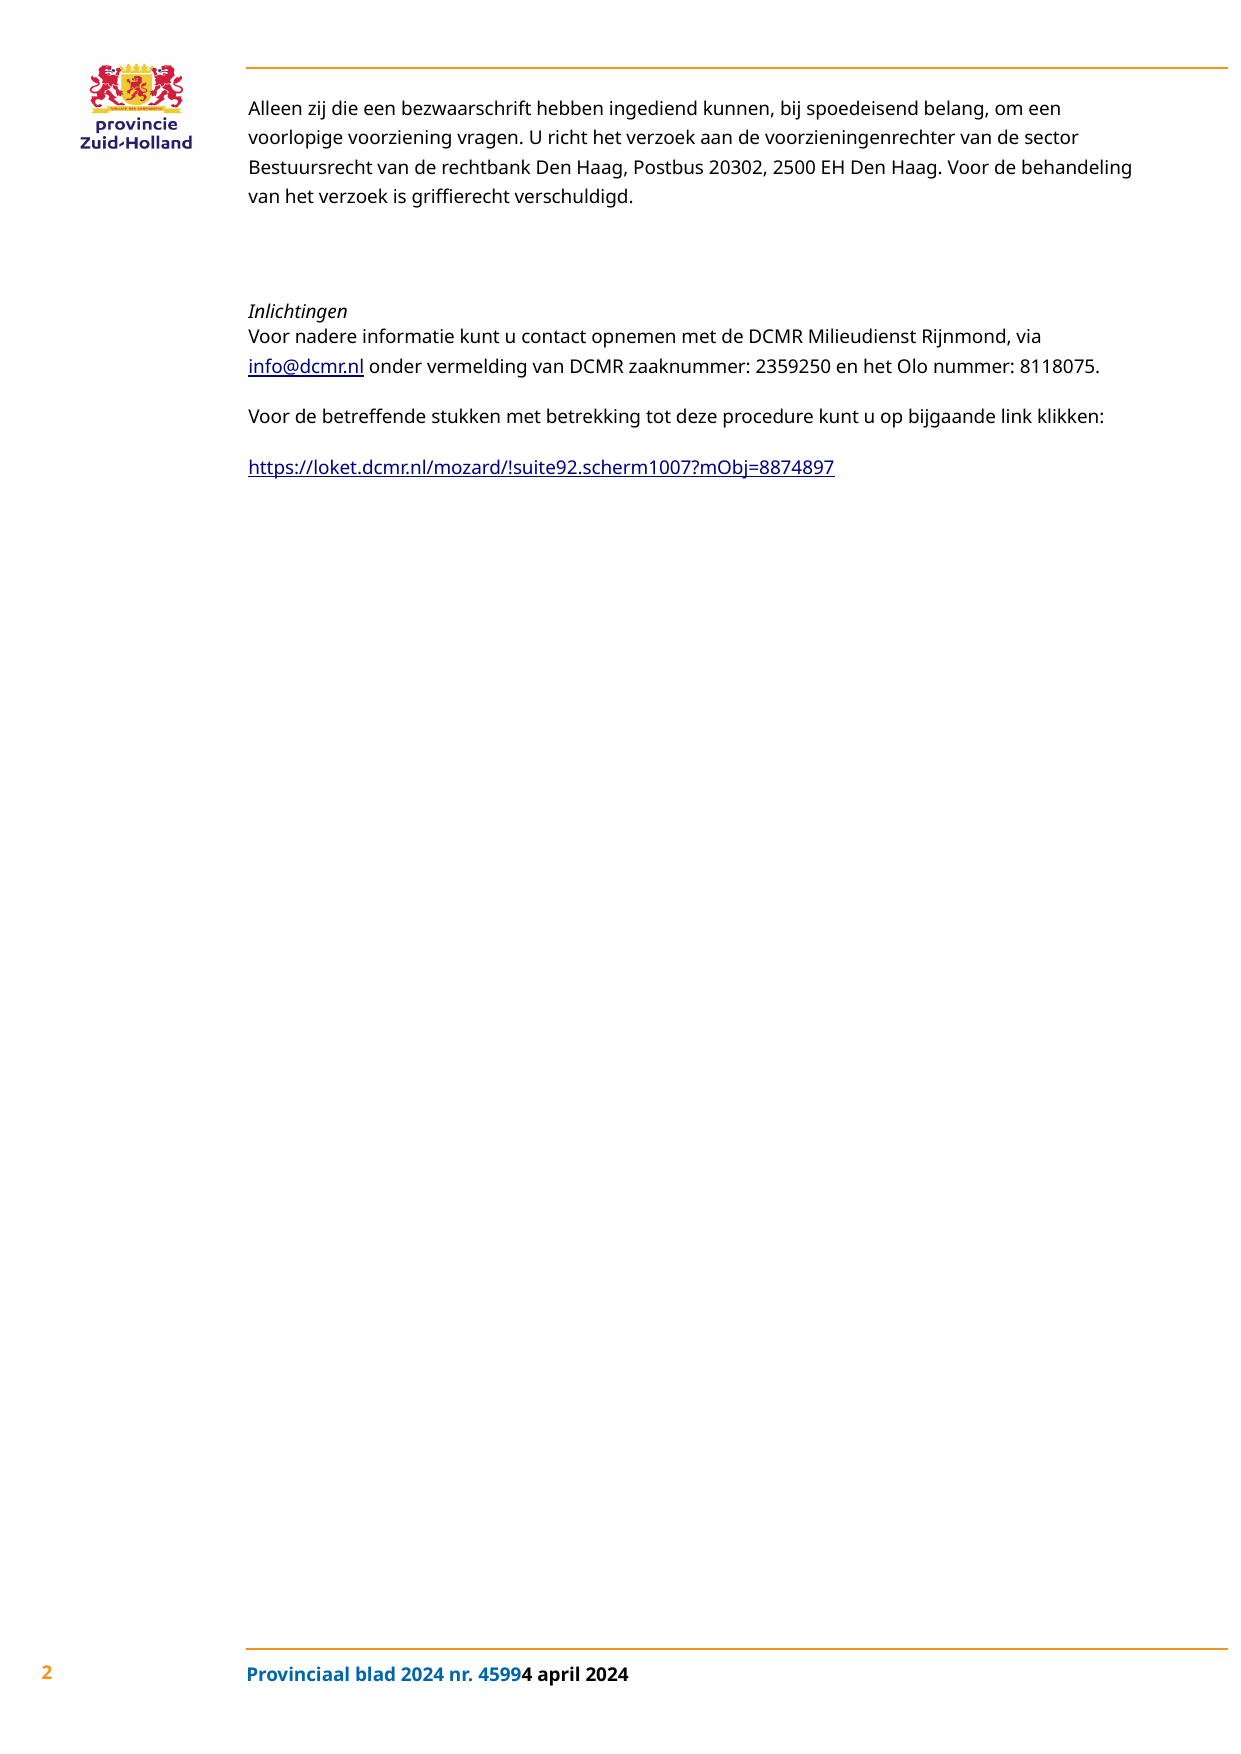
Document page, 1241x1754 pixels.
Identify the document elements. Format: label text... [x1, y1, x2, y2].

picture [41, 47, 231, 172]
text https://loket.dcmr.nl/mozard/!suite92.scherm1007?mObj=8874897 [248, 454, 1152, 480]
text Inlichtingen [248, 298, 1152, 324]
text Voor de betreffende stukken met betrekking tot deze procedure kunt u op bijgaande link klikken: [248, 404, 1152, 429]
text Alleen zij die een bezwaarschrift hebben ingediend kunnen, bij spoedeisend belang, om een voorlopige voorziening vragen. U richt het verzoek aan de voorzieningenrechter van de sector Bestuursrecht van de rechtbank Den Haag, Postbus 20302, 2500 EH Den Haag. Voor de behandeling van het verzoek is griffierecht verschuldigd. [248, 95, 1152, 209]
text Voor nadere informatie kunt u contact opnemen met de DCMR Milieudienst Rijnmond, via info@dcmr.nl onder vermelding van DCMR zaaknummer: 2359250 en het Olo nummer: 8118075. [248, 324, 1152, 379]
